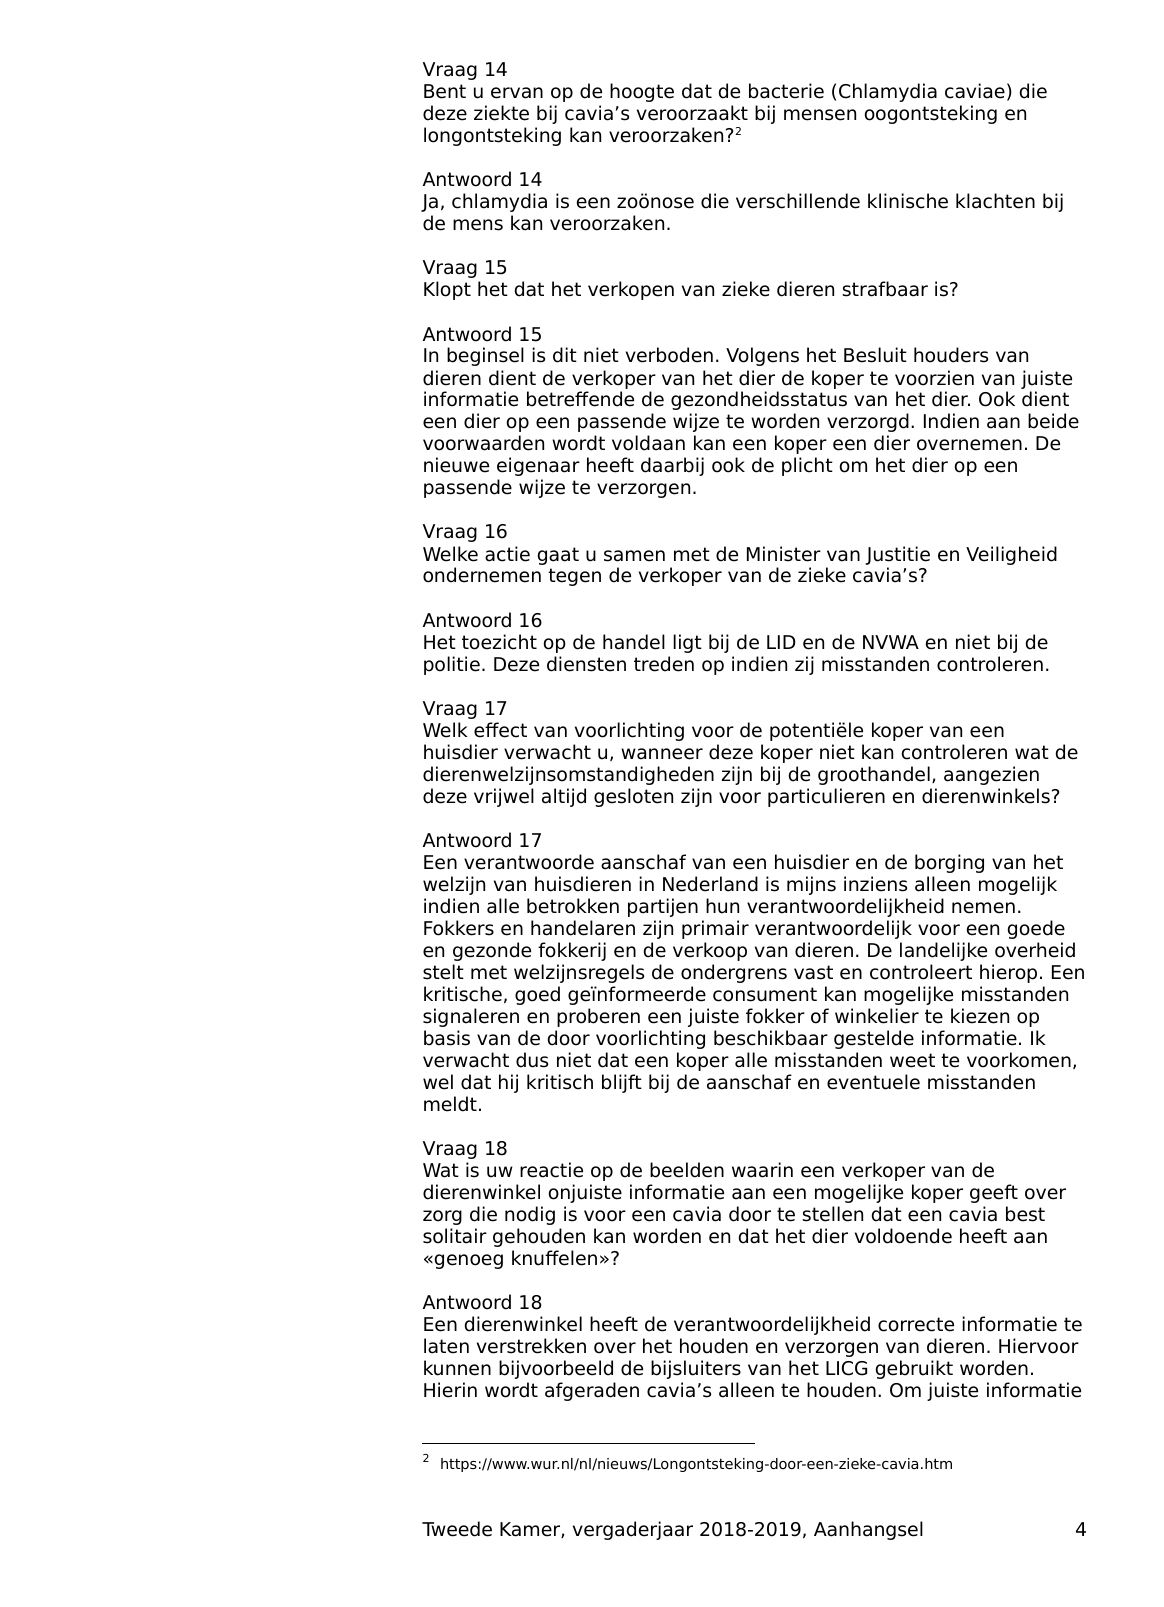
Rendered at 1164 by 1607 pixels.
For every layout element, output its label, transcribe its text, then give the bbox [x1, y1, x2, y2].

text Antwoord 14 [422, 169, 1087, 191]
text Vraag 14 [422, 59, 1087, 81]
text Antwoord 17 [422, 830, 1087, 852]
text Bent u ervan op de hoogte dat de bacterie (Chlamydia caviae) die deze ziekte bij cavia’s veroorzaakt bij mensen oogontsteking en longontsteking kan veroorzaken? [422, 81, 1087, 147]
text Antwoord 15 [422, 323, 1087, 345]
text Vraag 15 [422, 257, 1087, 279]
text Een dierenwinkel heeft de verantwoordelijkheid correcte informatie te laten verstrekken over het houden en verzorgen van dieren. Hiervoor kunnen bijvoorbeeld de bijsluiters van het LICG gebruikt worden. Hierin wordt afgeraden cavia’s alleen te houden. Om juiste informatie [422, 1314, 1087, 1402]
text Vraag 16 [422, 521, 1087, 543]
text Klopt het dat het verkopen van zieke dieren strafbaar is? [422, 279, 1087, 301]
text Het toezicht op de handel ligt bij de LID en de NVWA en niet bij de politie. Deze diensten treden op indien zij misstanden controleren. [422, 632, 1087, 676]
text Antwoord 16 [422, 609, 1087, 632]
text Antwoord 18 [422, 1292, 1087, 1314]
text Vraag 18 [422, 1138, 1087, 1160]
text Vraag 17 [422, 698, 1087, 720]
text Welke actie gaat u samen met de Minister van Justitie en Veiligheid ondernemen tegen de verkoper van de zieke cavia’s? [422, 543, 1087, 587]
text In beginsel is dit niet verboden. Volgens het Besluit houders van dieren dient de verkoper van het dier de koper te voorzien van juiste informatie betreffende de gezondheidsstatus van het dier. Ook dient een dier op een passende wijze te worden verzorgd. Indien aan beide voorwaarden wordt voldaan kan een koper een dier overnemen. De nieuwe eigenaar heeft daarbij ook de plicht om het dier op een passende wijze te verzorgen. [422, 345, 1087, 499]
text Welk effect van voorlichting voor de potentiële koper van een huisdier verwacht u, wanneer deze koper niet kan controleren wat de dierenwelzijnsomstandigheden zijn bij de groothandel, aangezien deze vrijwel altijd gesloten zijn voor particulieren en dierenwinkels? [422, 720, 1087, 808]
text Wat is uw reactie op de beelden waarin een verkoper van de dierenwinkel onjuiste informatie aan een mogelijke koper geeft over zorg die nodig is voor een cavia door te stellen dat een cavia best solitair gehouden kan worden en dat het dier voldoende heeft aan «genoeg knuffelen»? [422, 1160, 1087, 1269]
text Ja, chlamydia is een zoönose die verschillende klinische klachten bij de mens kan veroorzaken. [422, 191, 1087, 235]
text Een verantwoorde aanschaf van een huisdier en de borging van het welzijn van huisdieren in Nederland is mijns inziens alleen mogelijk indien alle betrokken partijen hun verantwoordelijkheid nemen. Fokkers en handelaren zijn primair verantwoordelijk voor een goede en gezonde fokkerij en de verkoop van dieren. De landelijke overheid stelt met welzijnsregels de ondergrens vast en controleert hierop. Een kritische, goed geïnformeerde consument kan mogelijke misstanden signaleren en proberen een juiste fokker of winkelier te kiezen op basis van de door voorlichting beschikbaar gestelde informatie. Ik verwacht dus niet dat een koper alle misstanden weet te voorkomen, wel dat hij kritisch blijft bij de aanschaf en eventuele misstanden meldt. [422, 852, 1087, 1116]
text https://www.wur.nl/nl/nieuws/Longontsteking-door-een-zieke-cavia.htm [422, 1452, 1087, 1474]
